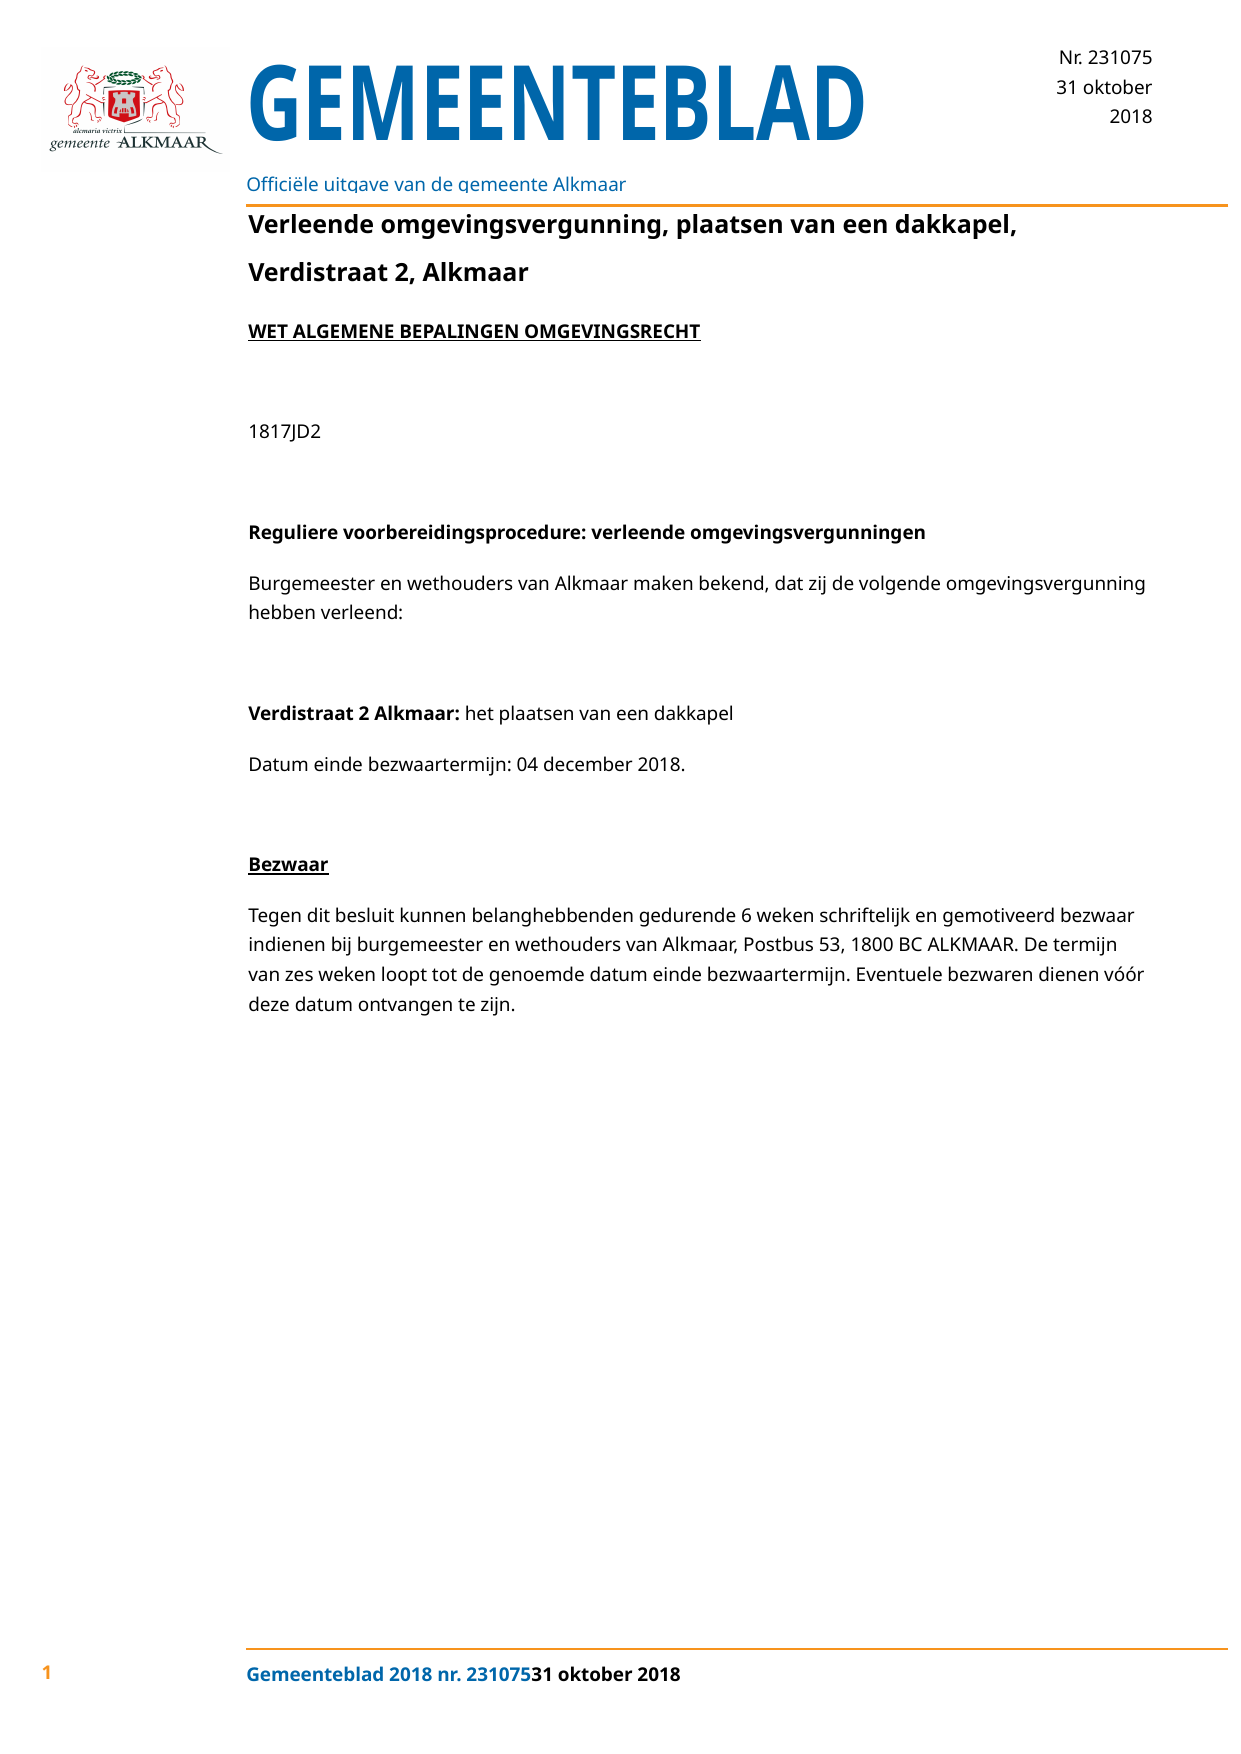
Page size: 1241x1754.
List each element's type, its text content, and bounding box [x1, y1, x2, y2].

text Datum einde bezwaartermijn: 04 december 2018. [248, 751, 1152, 777]
text Verdistraat 2 Alkmaar: het plaatsen van een dakkapel [248, 700, 1152, 726]
text WET ALGEMENE BEPALINGEN OMGEVINGSRECHT [248, 318, 1152, 344]
picture [41, 47, 231, 172]
text Bezwaar [248, 852, 1152, 877]
text Reguliere voorbereidingsprocedure: verleende omgevingsvergunningen [248, 519, 1152, 545]
text Tegen dit besluit kunnen belanghebbenden gedurende 6 weken schriftelijk en gemotiveerd bezwaar indienen bij burgemeester en wethouders van Alkmaar, Postbus 53, 1800 BC ALKMAAR. De termijn van zes weken loopt tot de genoemde datum einde bezwaartermijn. Eventuele bezwaren dienen vóór deze datum ontvangen te zijn. [248, 902, 1152, 1017]
text 1817JD2 [248, 419, 1152, 444]
text Verleende omgevingsvergunning, plaatsen van een dakkapel, Verdistraat 2, Alkmaar [248, 207, 1152, 288]
text Burgemeester en wethouders van Alkmaar maken bekend, dat zij de volgende omgevingsvergunning hebben verleend: [248, 570, 1152, 625]
